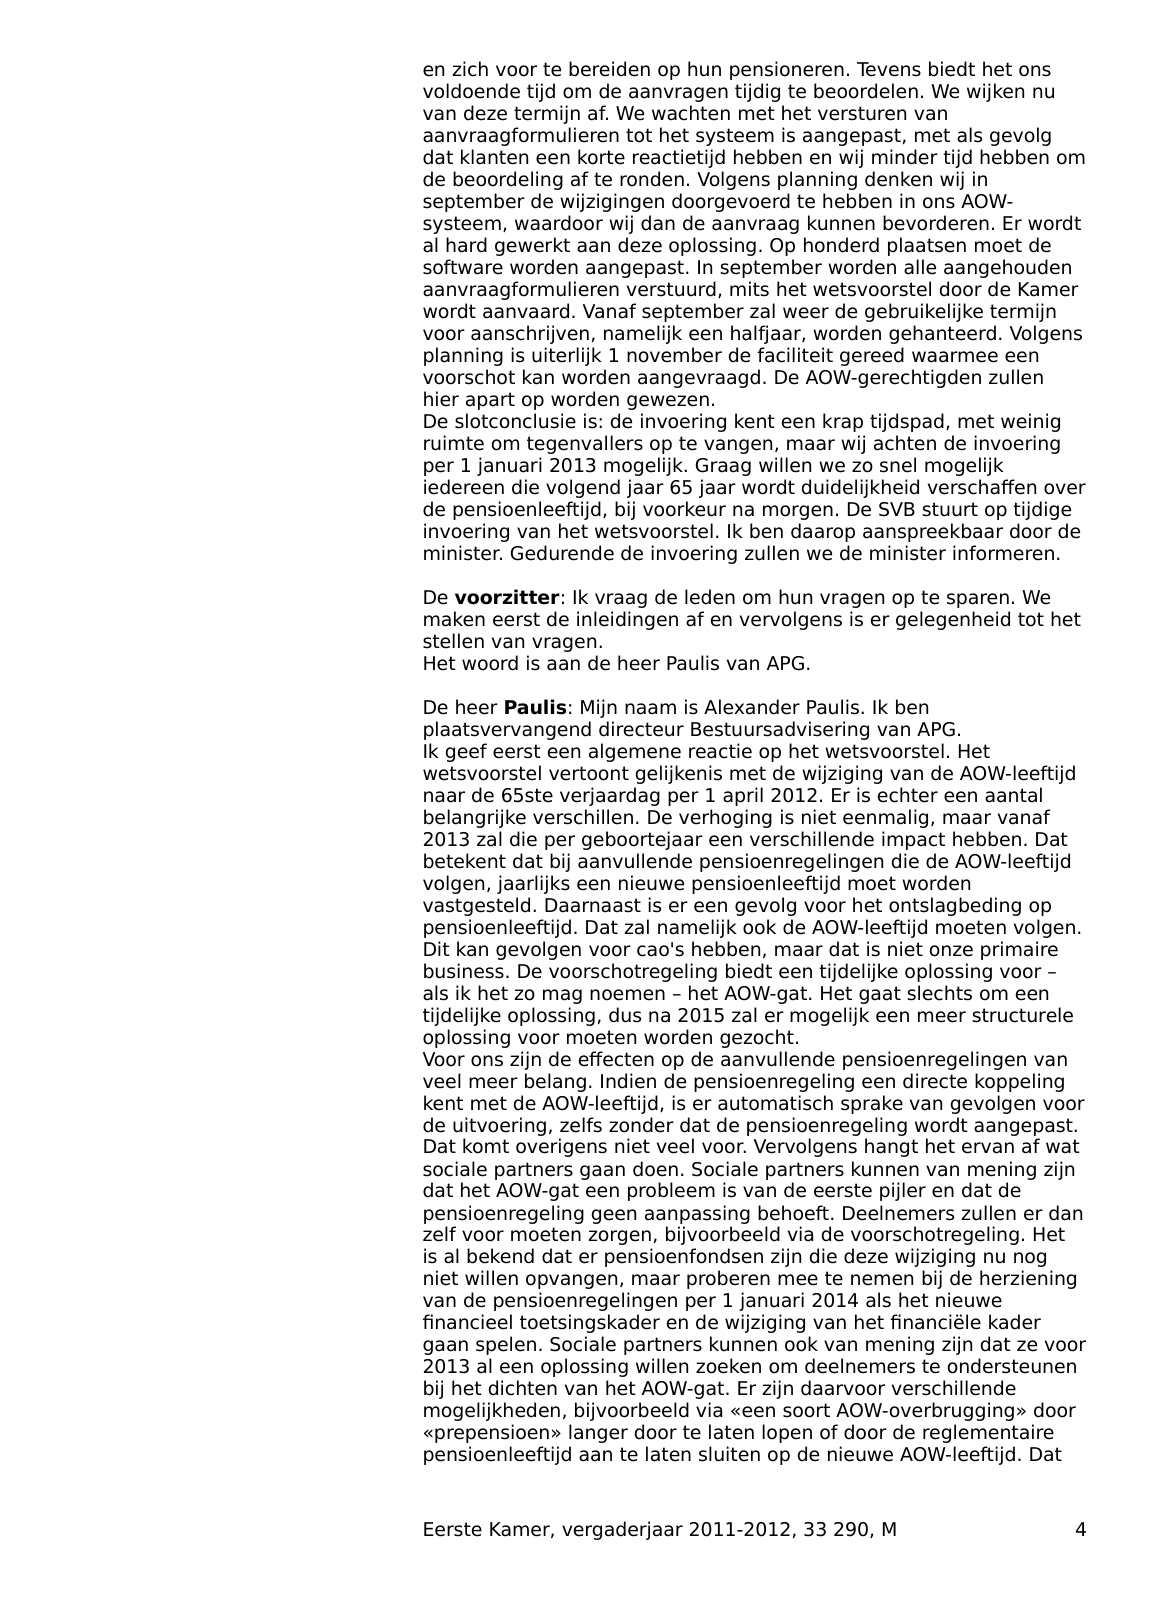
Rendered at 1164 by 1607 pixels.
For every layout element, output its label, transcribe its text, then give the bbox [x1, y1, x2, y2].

text Voor ons zijn de effecten op de aanvullende pensioenregelingen van veel meer belang. Indien de pensioenregeling een directe koppeling kent met de AOW-leeftijd, is er automatisch sprake van gevolgen voor de uitvoering, zelfs zonder dat de pensioenregeling wordt aangepast. Dat komt overigens niet veel voor. Vervolgens hangt het ervan af wat sociale partners gaan doen. Sociale partners kunnen van mening zijn dat het AOW-gat een probleem is van de eerste pijler en dat de pensioenregeling geen aanpassing behoeft. Deelnemers zullen er dan zelf voor moeten zorgen, bijvoorbeeld via de voorschotregeling. Het is al bekend dat er pensioenfondsen zijn die deze wijziging nu nog niet willen opvangen, maar proberen mee te nemen bij de herziening van de pensioenregelingen per 1 januari 2014 als het nieuwe financieel toetsingskader en de wijziging van het financiële kader gaan spelen. Sociale partners kunnen ook van mening zijn dat ze voor 2013 al een oplossing willen zoeken om deelnemers te ondersteunen bij het dichten van het AOW-gat. Er zijn daarvoor verschillende mogelijkheden, bijvoorbeeld via «een soort AOW-overbrugging» door «prepensioen» langer door te laten lopen of door de reglementaire pensioenleeftijd aan te laten sluiten op de nieuwe AOW-leeftijd. Dat [422, 1048, 1087, 1466]
text en zich voor te bereiden op hun pensioneren. Tevens biedt het ons voldoende tijd om de aanvragen tijdig te beoordelen. We wijken nu van deze termijn af. We wachten met het versturen van aanvraagformulieren tot het systeem is aangepast, met als gevolg dat klanten een korte reactietijd hebben en wij minder tijd hebben om de beoordeling af te ronden. Volgens planning denken wij in september de wijzigingen doorgevoerd te hebben in ons AOW-systeem, waardoor wij dan de aanvraag kunnen bevorderen. Er wordt al hard gewerkt aan deze oplossing. Op honderd plaatsen moet de software worden aangepast. In september worden alle aangehouden aanvraagformulieren verstuurd, mits het wetsvoorstel door de Kamer wordt aanvaard. Vanaf september zal weer de gebruikelijke termijn voor aanschrijven, namelijk een halfjaar, worden gehanteerd. Volgens planning is uiterlijk 1 november de faciliteit gereed waarmee een voorschot kan worden aangevraagd. De AOW-gerechtigden zullen hier apart op worden gewezen. [422, 59, 1087, 411]
text De slotconclusie is: de invoering kent een krap tijdspad, met weinig ruimte om tegenvallers op te vangen, maar wij achten de invoering per 1 januari 2013 mogelijk. Graag willen we zo snel mogelijk iedereen die volgend jaar 65 jaar wordt duidelijkheid verschaffen over de pensioenleeftijd, bij voorkeur na morgen. De SVB stuurt op tijdige invoering van het wetsvoorstel. Ik ben daarop aanspreekbaar door de minister. Gedurende de invoering zullen we de minister informeren. [422, 411, 1087, 564]
text De heer Paulis: Mijn naam is Alexander Paulis. Ik ben plaatsvervangend directeur Bestuursadvisering van APG. [422, 697, 1087, 741]
text Ik geef eerst een algemene reactie op het wetsvoorstel. Het wetsvoorstel vertoont gelijkenis met de wijziging van de AOW-leeftijd naar de 65ste verjaardag per 1 april 2012. Er is echter een aantal belangrijke verschillen. De verhoging is niet eenmalig, maar vanaf 2013 zal die per geboortejaar een verschillende impact hebben. Dat betekent dat bij aanvullende pensioenregelingen die de AOW-leeftijd volgen, jaarlijks een nieuwe pensioenleeftijd moet worden vastgesteld. Daarnaast is er een gevolg voor het ontslagbeding op pensioenleeftijd. Dat zal namelijk ook de AOW-leeftijd moeten volgen. Dit kan gevolgen voor cao's hebben, maar dat is niet onze primaire business. De voorschotregeling biedt een tijdelijke oplossing voor – als ik het zo mag noemen – het AOW-gat. Het gaat slechts om een tijdelijke oplossing, dus na 2015 zal er mogelijk een meer structurele oplossing voor moeten worden gezocht. [422, 741, 1087, 1048]
text De voorzitter: Ik vraag de leden om hun vragen op te sparen. We maken eerst de inleidingen af en vervolgens is er gelegenheid tot het stellen van vragen. [422, 587, 1087, 653]
text Het woord is aan de heer Paulis van APG. [422, 653, 1087, 675]
